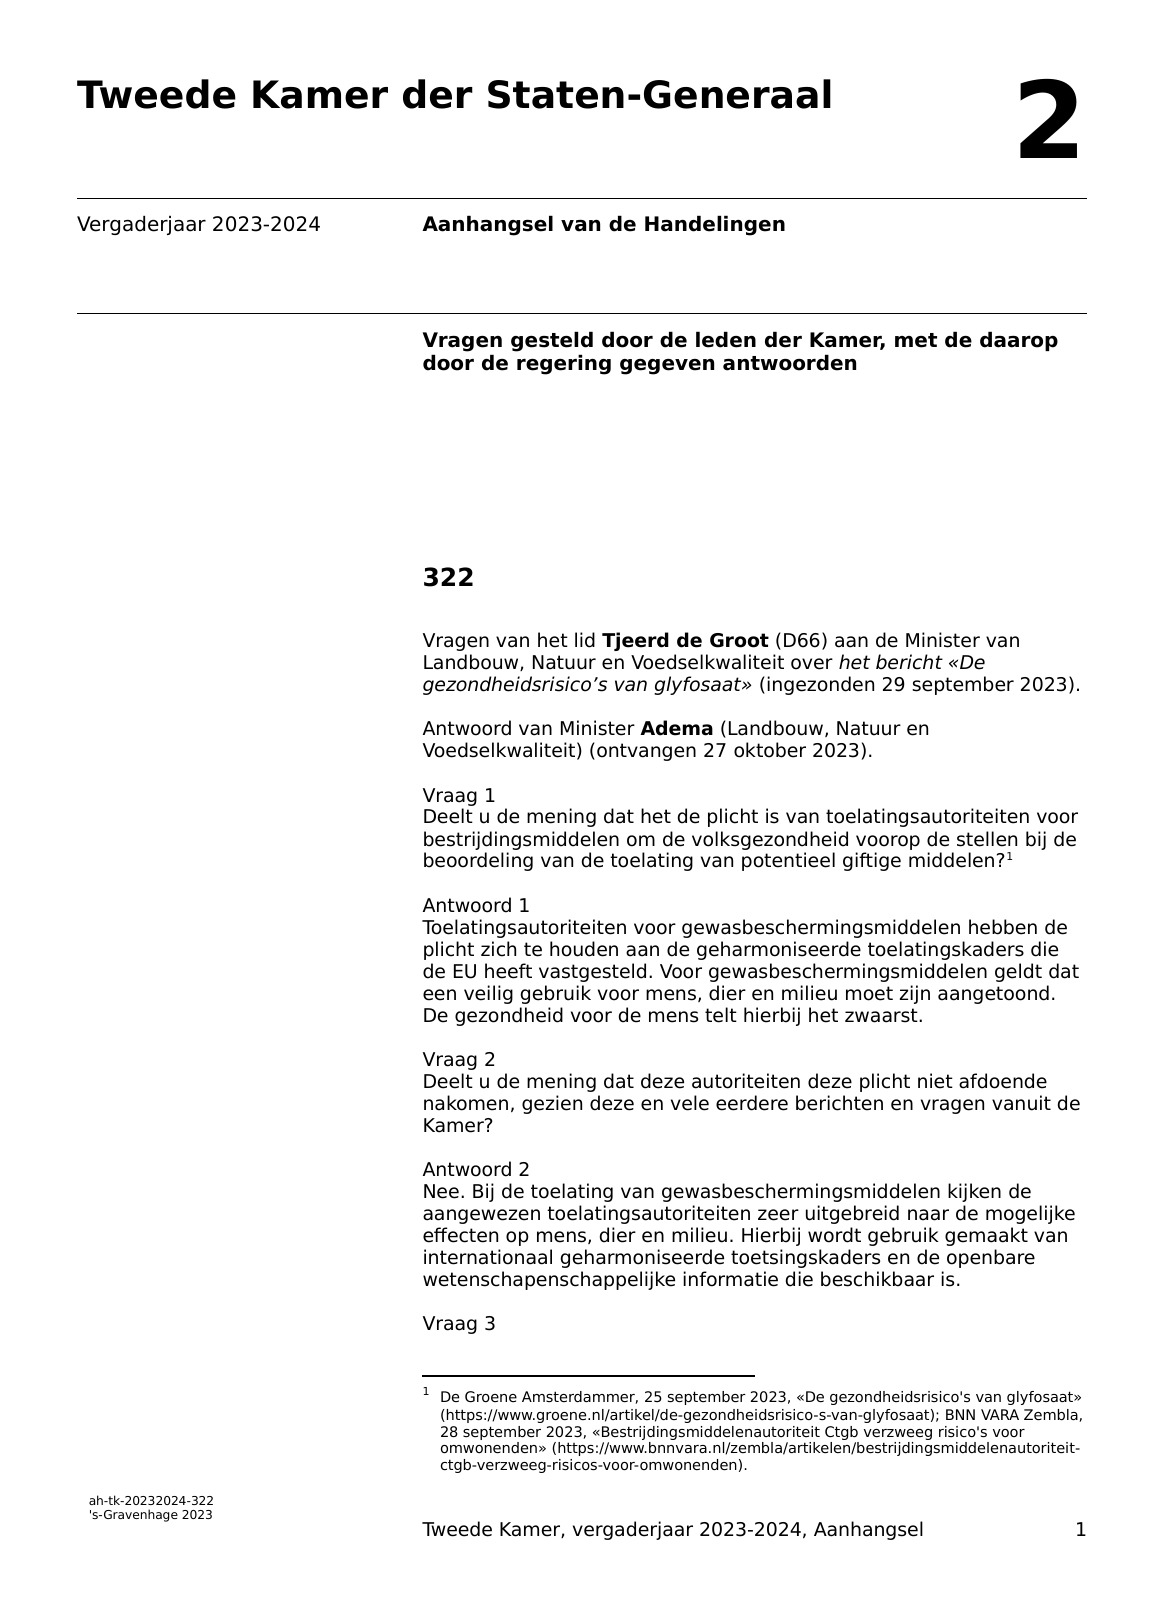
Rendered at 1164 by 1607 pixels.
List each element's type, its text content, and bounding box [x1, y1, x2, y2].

text 's-Gravenhage 2023 [88, 1508, 323, 1522]
text Vraag 3 [422, 1313, 1087, 1335]
text Vragen van het lid Tjeerd de Groot (D66) aan de Minister van Landbouw, Natuur en Voedselkwaliteit over het bericht «De gezondheidsrisico’s van glyfosaat» (ingezonden 29 september 2023). [422, 630, 1087, 696]
text Vraag 1 [422, 784, 1087, 806]
table_cell Vragen gesteld door de leden der Kamer, met de daarop door de regering gegeven antwoorden [422, 314, 1087, 375]
table_header Tweede Kamer der Staten-Generaal [77, 59, 886, 198]
text Antwoord van Minister Adema (Landbouw, Natuur en Voedselkwaliteit) (ontvangen 27 oktober 2023). [422, 718, 1087, 762]
text 322 [422, 563, 1087, 592]
text ah-tk-20232024-322 [88, 1494, 323, 1508]
text Deelt u de mening dat het de plicht is van toelatingsautoriteiten voor bestrijdingsmiddelen om de volksgezondheid voorop de stellen bij de beoordeling van de toelating van potentieel giftige middelen? [422, 806, 1087, 872]
text Vraag 2 [422, 1049, 1087, 1071]
table_cell Aanhangsel van de Handelingen [422, 199, 1087, 313]
text Toelatingsautoriteiten voor gewasbeschermingsmiddelen hebben de plicht zich te houden aan de geharmoniseerde toelatingskaders die de EU heeft vastgesteld. Voor gewasbeschermingsmiddelen geldt dat een veilig gebruik voor mens, dier en milieu moet zijn aangetoond. De gezondheid voor de mens telt hierbij het zwaarst. [422, 917, 1087, 1026]
table_cell Vergaderjaar 2023-2024 [77, 199, 422, 313]
table_cell [77, 314, 422, 375]
text De Groene Amsterdammer, 25 september 2023, «De gezondheidsrisico's van glyfosaat» (https://www.groene.nl/artikel/de-gezondheidsrisico-s-van-glyfosaat); BNN VARA Zembla, 28 september 2023, «Bestrijdingsmiddelenautoriteit Ctgb verzweeg risico's voor omwonenden» (https://www.bnnvara.nl/zembla/artikelen/bestrijdingsmiddelenautoriteit-ctgb-verzweeg-risicos-voor-omwonenden). [422, 1385, 1087, 1474]
table_header 2 [886, 59, 1087, 198]
text Antwoord 1 [422, 894, 1087, 917]
text Nee. Bij de toelating van gewasbeschermingsmiddelen kijken de aangewezen toelatingsautoriteiten zeer uitgebreid naar de mogelijke effecten op mens, dier en milieu. Hierbij wordt gebruik gemaakt van internationaal geharmoniseerde toetsingskaders en de openbare wetenschapenschappelijke informatie die beschikbaar is. [422, 1181, 1087, 1291]
text Antwoord 2 [422, 1159, 1087, 1181]
text Deelt u de mening dat deze autoriteiten deze plicht niet afdoende nakomen, gezien deze en vele eerdere berichten en vragen vanuit de Kamer? [422, 1071, 1087, 1137]
